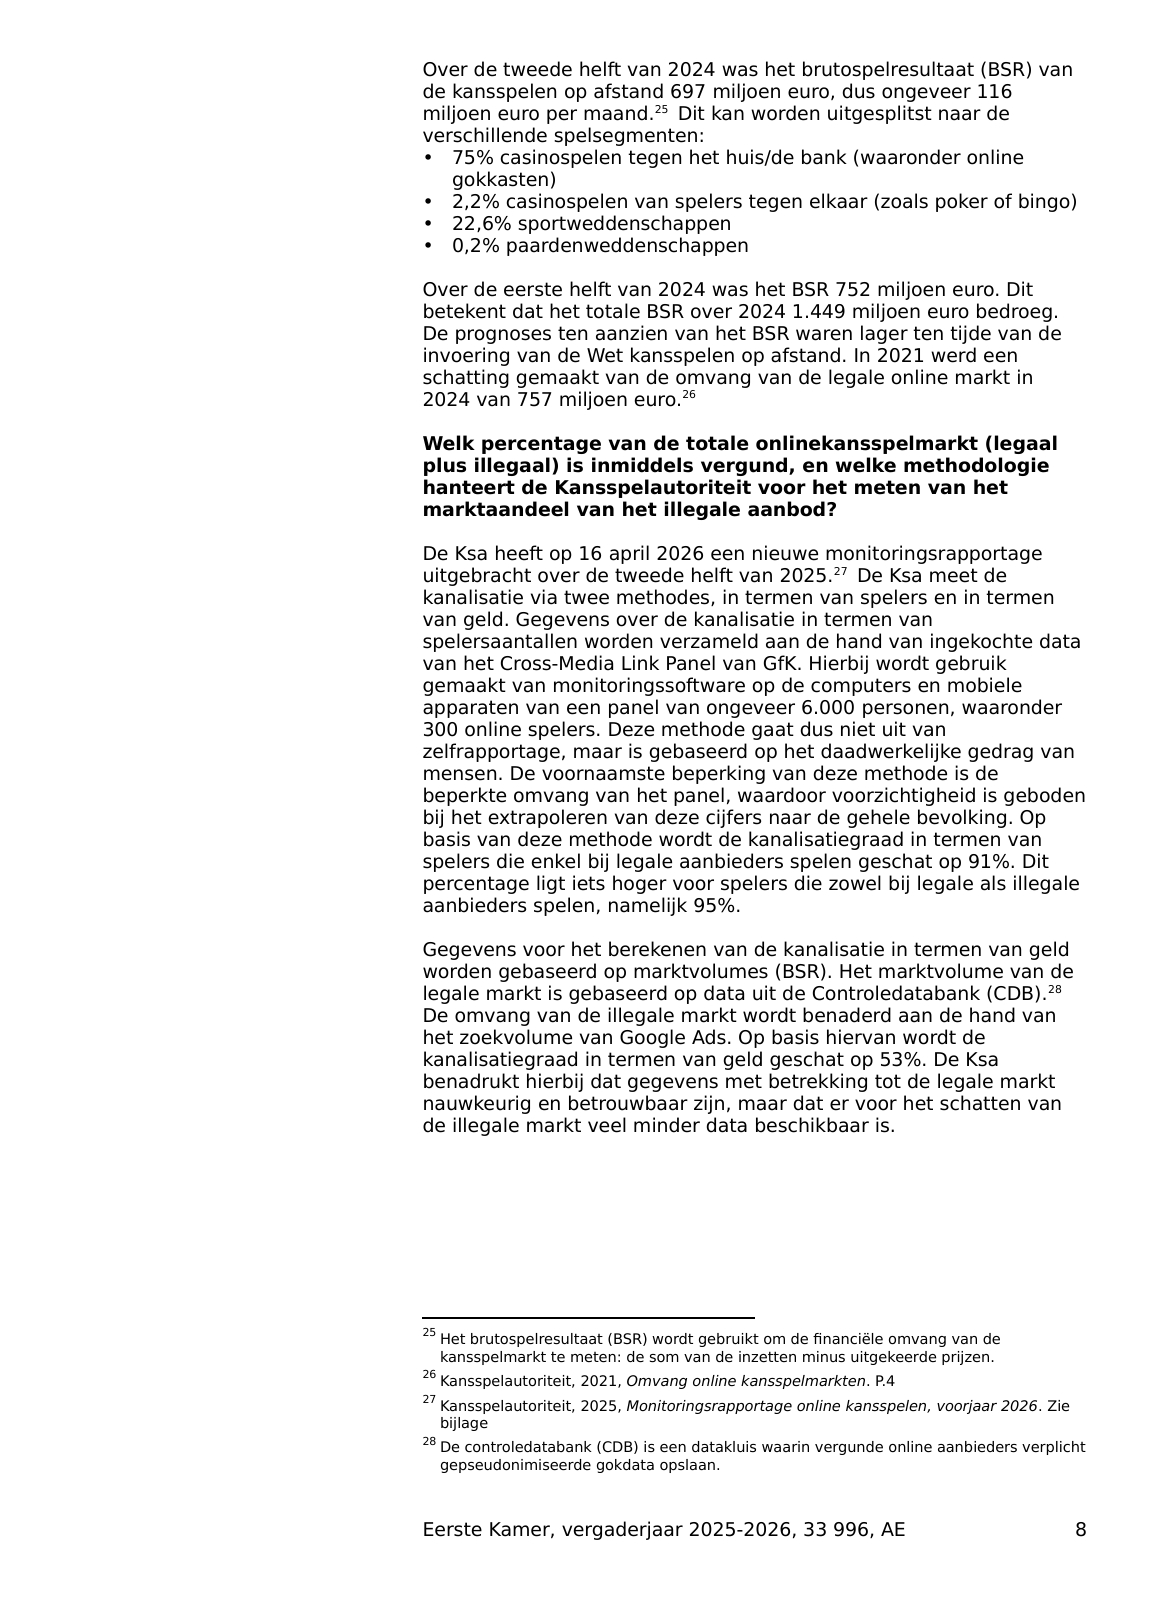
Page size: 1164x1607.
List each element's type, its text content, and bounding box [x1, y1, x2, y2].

text • 0,2% paardenweddenschappen [422, 235, 1087, 257]
text De controledatabank (CDB) is een datakluis waarin vergunde online aanbieders verplicht gepseudonimiseerde gokdata opslaan. [422, 1435, 1087, 1474]
text • 2,2% casinospelen van spelers tegen elkaar (zoals poker of bingo) [422, 191, 1087, 213]
text Welk percentage van de totale onlinekansspelmarkt (legaal plus illegaal) is inmiddels vergund, en welke methodologie hanteert de Kansspelautoriteit voor het meten van het marktaandeel van het illegale aanbod? [422, 433, 1087, 521]
text Het brutospelresultaat (BSR) wordt gebruikt om de financiële omvang van de kansspelmarkt te meten: de som van de inzetten minus uitgekeerde prijzen. [422, 1327, 1087, 1366]
text Kansspelautoriteit, 2021, Omvang online kansspelmarkten. P.4 [422, 1368, 1087, 1391]
text Over de eerste helft van 2024 was het BSR 752 miljoen euro. Dit betekent dat het totale BSR over 2024 1.449 miljoen euro bedroeg. De prognoses ten aanzien van het BSR waren lager ten tijde van de invoering van de Wet kansspelen op afstand. In 2021 werd een schatting gemaakt van de omvang van de legale online markt in 2024 van 757 miljoen euro. [422, 279, 1087, 411]
text • 22,6% sportweddenschappen [422, 213, 1087, 235]
text • 75% casinospelen tegen het huis/de bank (waaronder online gokkasten) [422, 147, 1087, 191]
text Gegevens voor het berekenen van de kanalisatie in termen van geld worden gebaseerd op marktvolumes (BSR). Het marktvolume van de legale markt is gebaseerd op data uit de Controledatabank (CDB). De omvang van de illegale markt wordt benaderd aan de hand van het zoekvolume van Google Ads. Op basis hiervan wordt de kanalisatiegraad in termen van geld geschat op 53%. De Ksa benadrukt hierbij dat gegevens met betrekking tot de legale markt nauwkeurig en betrouwbaar zijn, maar dat er voor het schatten van de illegale markt veel minder data beschikbaar is. [422, 939, 1087, 1137]
text Over de tweede helft van 2024 was het brutospelresultaat (BSR) van de kansspelen op afstand 697 miljoen euro, dus ongeveer 116 miljoen euro per maand. Dit kan worden uitgesplitst naar de verschillende spelsegmenten: [422, 59, 1087, 147]
text Kansspelautoriteit, 2025, Monitoringsrapportage online kansspelen, voorjaar 2026. Zie bijlage [422, 1393, 1087, 1432]
text De Ksa heeft op 16 april 2026 een nieuwe monitoringsrapportage uitgebracht over de tweede helft van 2025. De Ksa meet de kanalisatie via twee methodes, in termen van spelers en in termen van geld. Gegevens over de kanalisatie in termen van spelersaantallen worden verzameld aan de hand van ingekochte data van het Cross-Media Link Panel van GfK. Hierbij wordt gebruik gemaakt van monitoringssoftware op de computers en mobiele apparaten van een panel van ongeveer 6.000 personen, waaronder 300 online spelers. Deze methode gaat dus niet uit van zelfrapportage, maar is gebaseerd op het daadwerkelijke gedrag van mensen. De voornaamste beperking van deze methode is de beperkte omvang van het panel, waardoor voorzichtigheid is geboden bij het extrapoleren van deze cijfers naar de gehele bevolking. Op basis van deze methode wordt de kanalisatiegraad in termen van spelers die enkel bij legale aanbieders spelen geschat op 91%. Dit percentage ligt iets hoger voor spelers die zowel bij legale als illegale aanbieders spelen, namelijk 95%. [422, 543, 1087, 917]
